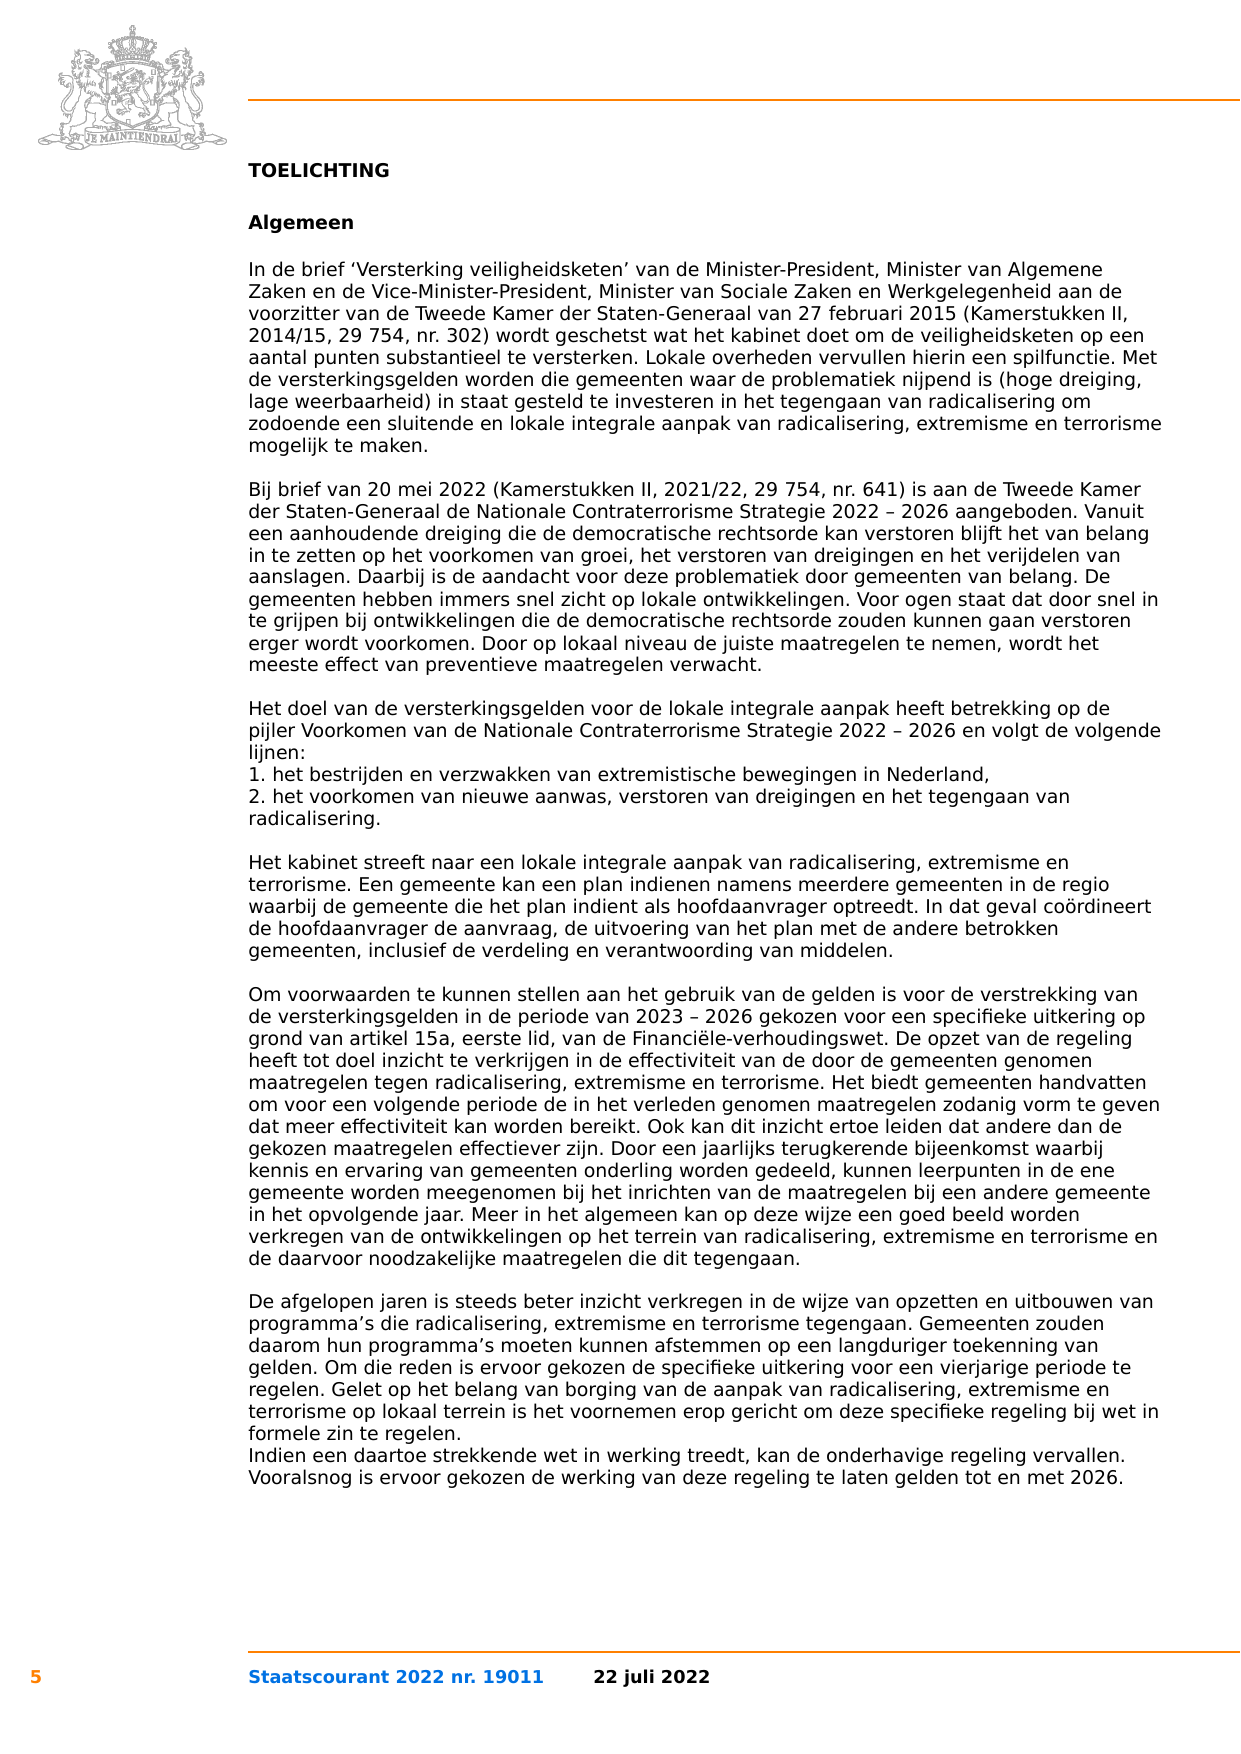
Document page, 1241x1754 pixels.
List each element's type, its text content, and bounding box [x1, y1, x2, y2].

text In de brief ‘Versterking veiligheidsketen’ van de Minister-President, Minister van Algemene Zaken en de Vice-Minister-President, Minister van Sociale Zaken en Werkgelegenheid aan de voorzitter van de Tweede Kamer der Staten-Generaal van 27 februari 2015 (Kamerstukken II, 2014/15, 29 754, nr. 302) wordt geschetst wat het kabinet doet om de veiligheidsketen op een aantal punten substantieel te versterken. Lokale overheden vervullen hierin een spilfunctie. Met de versterkingsgelden worden die gemeenten waar de problematiek nijpend is (hoge dreiging, lage weerbaarheid) in staat gesteld te investeren in het tegengaan van radicalisering om zodoende een sluitende en lokale integrale aanpak van radicalisering, extremisme en terrorisme mogelijk te maken. [248, 259, 1163, 457]
text 2. het voorkomen van nieuwe aanwas, verstoren van dreigingen en het tegengaan van radicalisering. [248, 786, 1163, 830]
text Om voorwaarden te kunnen stellen aan het gebruik van de gelden is voor de verstrekking van de versterkingsgelden in de periode van 2023 – 2026 gekozen voor een specifieke uitkering op grond van artikel 15a, eerste lid, van de Financiële-verhoudingswet. De opzet van de regeling heeft tot doel inzicht te verkrijgen in de effectiviteit van de door de gemeenten genomen maatregelen tegen radicalisering, extremisme en terrorisme. Het biedt gemeenten handvatten om voor een volgende periode de in het verleden genomen maatregelen zodanig vorm te geven dat meer effectiviteit kan worden bereikt. Ook kan dit inzicht ertoe leiden dat andere dan de gekozen maatregelen effectiever zijn. Door een jaarlijks terugkerende bijeenkomst waarbij kennis en ervaring van gemeenten onderling worden gedeeld, kunnen leerpunten in de ene gemeente worden meegenomen bij het inrichten van de maatregelen bij een andere gemeente in het opvolgende jaar. Meer in het algemeen kan op deze wijze een goed beeld worden verkregen van de ontwikkelingen op het terrein van radicalisering, extremisme en terrorisme en de daarvoor noodzakelijke maatregelen die dit tegengaan. [248, 984, 1163, 1269]
subtitle TOELICHTING [248, 160, 1163, 182]
subtitle Algemeen [248, 212, 1163, 234]
text Het doel van de versterkingsgelden voor de lokale integrale aanpak heeft betrekking op de pijler Voorkomen van de Nationale Contraterrorisme Strategie 2022 – 2026 en volgt de volgende lijnen: [248, 698, 1163, 764]
picture [38, 25, 227, 150]
text Indien een daartoe strekkende wet in werking treedt, kan de onderhavige regeling vervallen. Vooralsnog is ervoor gekozen de werking van deze regeling te laten gelden tot en met 2026. [248, 1445, 1163, 1489]
text Het kabinet streeft naar een lokale integrale aanpak van radicalisering, extremisme en terrorisme. Een gemeente kan een plan indienen namens meerdere gemeenten in de regio waarbij de gemeente die het plan indient als hoofdaanvrager optreedt. In dat geval coördineert de hoofdaanvrager de aanvraag, de uitvoering van het plan met de andere betrokken gemeenten, inclusief de verdeling en verantwoording van middelen. [248, 852, 1163, 962]
text Bij brief van 20 mei 2022 (Kamerstukken II, 2021/22, 29 754, nr. 641) is aan de Tweede Kamer der Staten-Generaal de Nationale Contraterrorisme Strategie 2022 – 2026 aangeboden. Vanuit een aanhoudende dreiging die de democratische rechtsorde kan verstoren blijft het van belang in te zetten op het voorkomen van groei, het verstoren van dreigingen en het verijdelen van aanslagen. Daarbij is de aandacht voor deze problematiek door gemeenten van belang. De gemeenten hebben immers snel zicht op lokale ontwikkelingen. Voor ogen staat dat door snel in te grijpen bij ontwikkelingen die de democratische rechtsorde zouden kunnen gaan verstoren erger wordt voorkomen. Door op lokaal niveau de juiste maatregelen te nemen, wordt het meeste effect van preventieve maatregelen verwacht. [248, 478, 1163, 676]
text 1. het bestrijden en verzwakken van extremistische bewegingen in Nederland, [248, 764, 1163, 786]
text De afgelopen jaren is steeds beter inzicht verkregen in de wijze van opzetten en uitbouwen van programma’s die radicalisering, extremisme en terrorisme tegengaan. Gemeenten zouden daarom hun programma’s moeten kunnen afstemmen op een langduriger toekenning van gelden. Om die reden is ervoor gekozen de specifieke uitkering voor een vierjarige periode te regelen. Gelet op het belang van borging van de aanpak van radicalisering, extremisme en terrorisme op lokaal terrein is het voornemen erop gericht om deze specifieke regeling bij wet in formele zin te regelen. [248, 1291, 1163, 1445]
